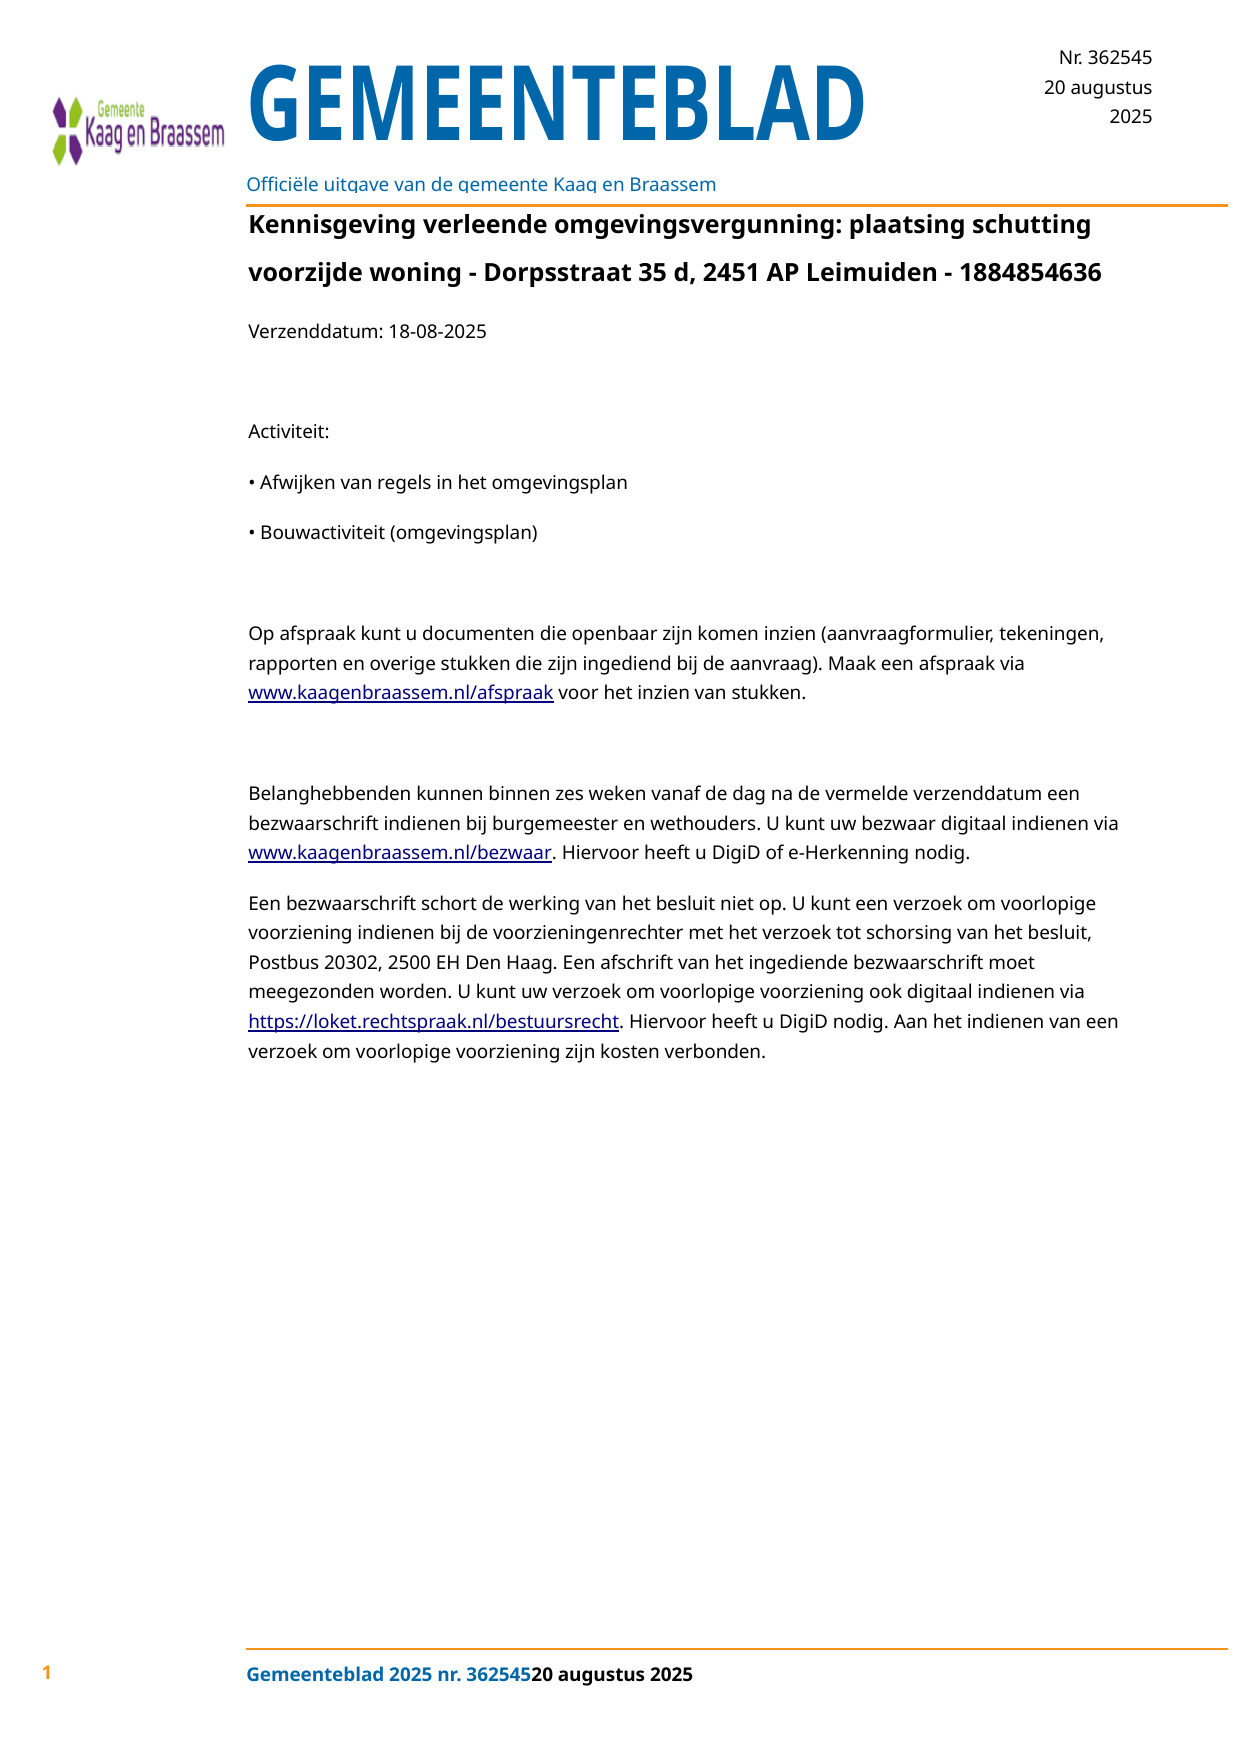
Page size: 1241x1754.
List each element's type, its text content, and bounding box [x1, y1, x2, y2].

text Activiteit: [248, 419, 1152, 444]
text Kennisgeving verleende omgevingsvergunning: plaatsing schutting voorzijde woning - Dorpsstraat 35 d, 2451 AP Leimuiden - 1884854636 [248, 207, 1152, 288]
text Op afspraak kunt u documenten die openbaar zijn komen inzien (aanvraagformulier, tekeningen, rapporten en overige stukken die zijn ingediend bij de aanvraag). Maak een afspraak via www.kaagenbraassem.nl/afspraak voor het inzien van stukken. [248, 620, 1152, 705]
text Een bezwaarschrift schort de werking van het besluit niet op. U kunt een verzoek om voorlopige voorziening indienen bij de voorzieningenrechter met het verzoek tot schorsing van het besluit, Postbus 20302, 2500 EH Den Haag. Een afschrift van het ingediende bezwaarschrift moet meegezonden worden. U kunt uw verzoek om voorlopige voorziening ook digitaal indienen via https://loket.rechtspraak.nl/bestuursrecht. Hiervoor heeft u DigiD nodig. Aan het indienen van een verzoek om voorlopige voorziening zijn kosten verbonden. [248, 890, 1152, 1064]
picture [41, 47, 231, 172]
text Belanghebbenden kunnen binnen zes weken vanaf de dag na de vermelde verzenddatum een bezwaarschrift indienen bij burgemeester en wethouders. U kunt uw bezwaar digitaal indienen via www.kaagenbraassem.nl/bezwaar. Hiervoor heeft u DigiD of e-Herkenning nodig. [248, 780, 1152, 865]
text Verzenddatum: 18-08-2025 [248, 318, 1152, 344]
text • Afwijken van regels in het omgevingsplan [248, 469, 1152, 495]
text • Bouwactiviteit (omgevingsplan) [248, 519, 1152, 545]
